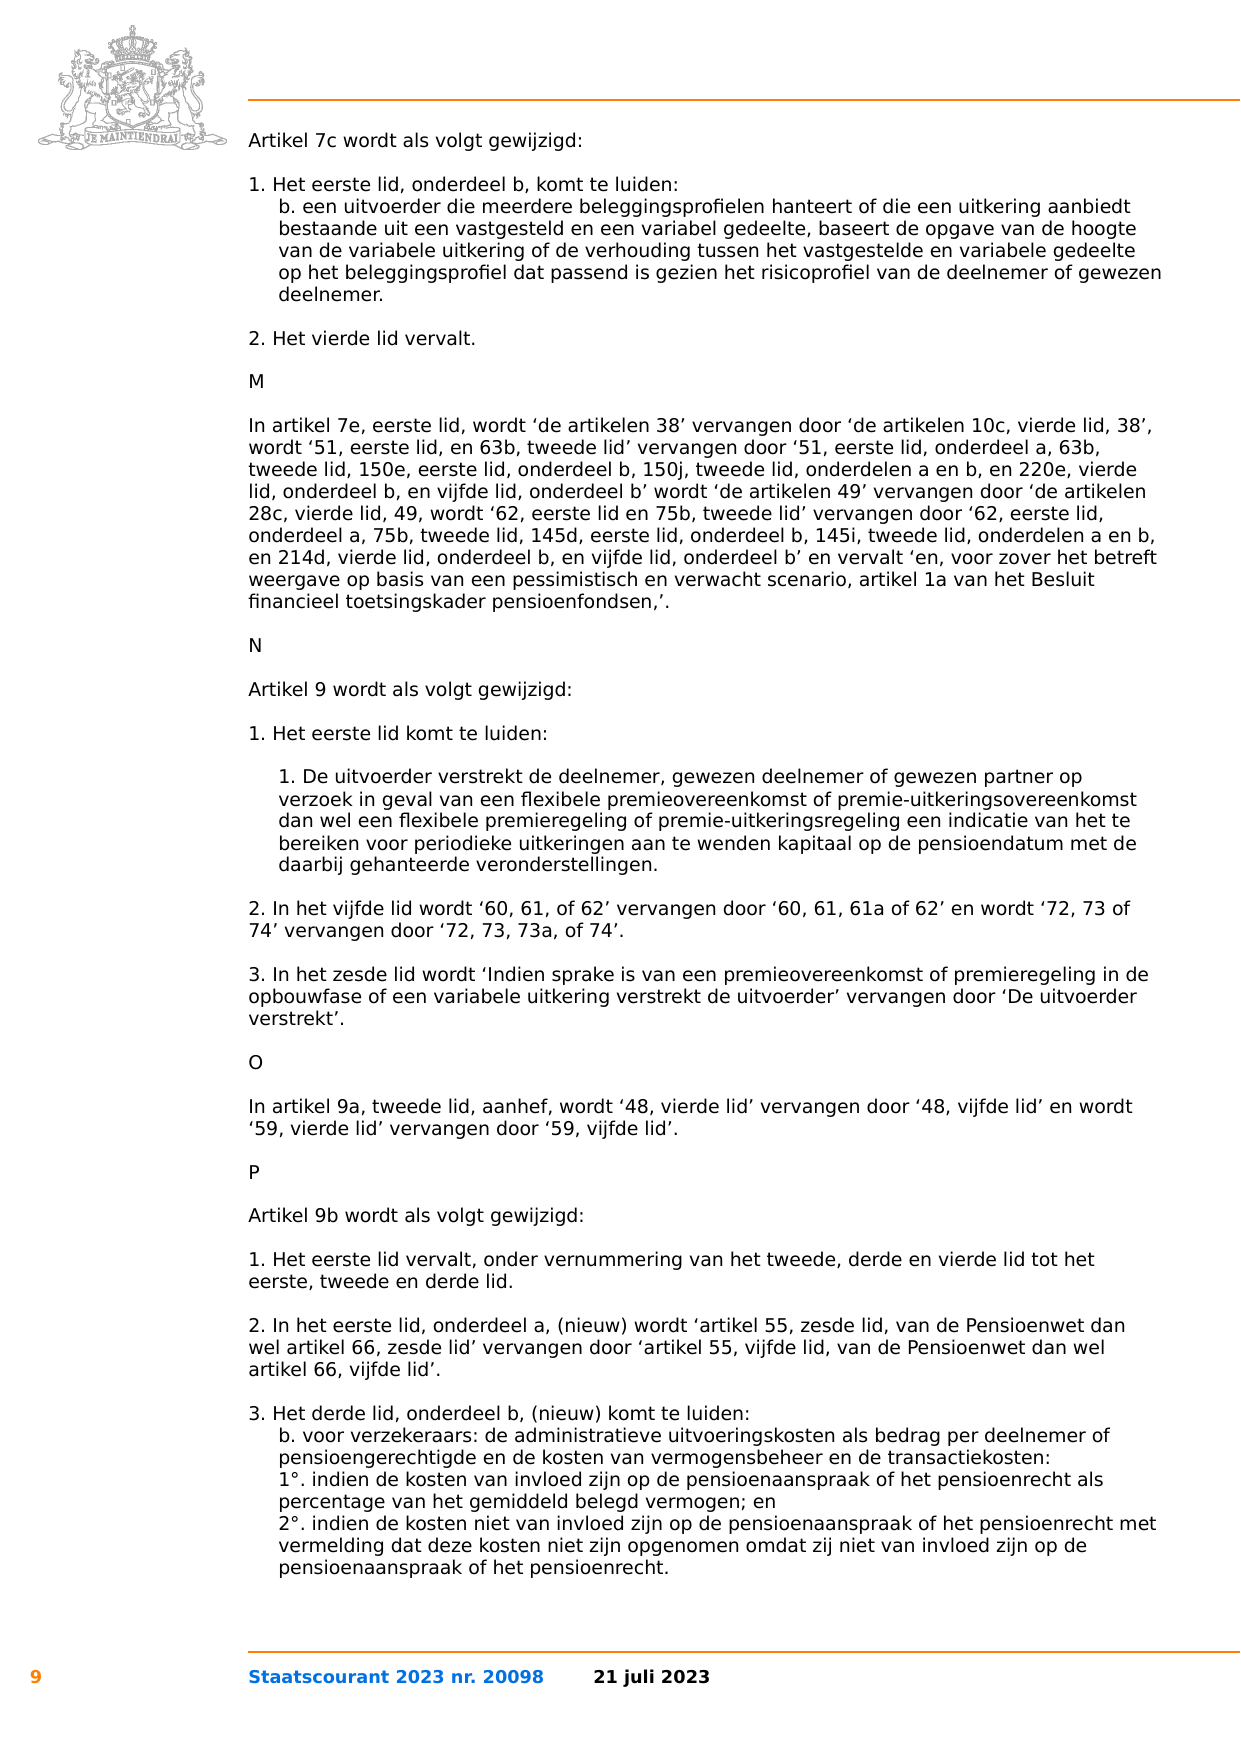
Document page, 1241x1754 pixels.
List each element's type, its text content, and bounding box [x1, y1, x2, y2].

text 3. In het zesde lid wordt ‘Indien sprake is van een premieovereenkomst of premieregeling in de opbouwfase of een variabele uitkering verstrekt de uitvoerder’ vervangen door ‘De uitvoerder verstrekt’. [248, 964, 1163, 1030]
text 1. De uitvoerder verstrekt de deelnemer, gewezen deelnemer of gewezen partner op verzoek in geval van een flexibele premieovereenkomst of premie-uitkeringsovereenkomst dan wel een flexibele premieregeling of premie-uitkeringsregeling een indicatie van het te bereiken voor periodieke uitkeringen aan te wenden kapitaal op de pensioendatum met de daarbij gehanteerde veronderstellingen. [278, 766, 1163, 876]
text 3. Het derde lid, onderdeel b, (nieuw) komt te luiden: [248, 1403, 1163, 1425]
text Artikel 7c wordt als volgt gewijzigd: [248, 130, 1163, 152]
text b. een uitvoerder die meerdere beleggingsprofielen hanteert of die een uitkering aanbiedt bestaande uit een vastgesteld en een variabel gedeelte, baseert de opgave van de hoogte van de variabele uitkering of de verhouding tussen het vastgestelde en variabele gedeelte op het beleggingsprofiel dat passend is gezien het risicoprofiel van de deelnemer of gewezen deelnemer. [278, 196, 1163, 306]
text 1. Het eerste lid, onderdeel b, komt te luiden: [248, 174, 1163, 196]
text 2. In het vijfde lid wordt ‘60, 61, of 62’ vervangen door ‘60, 61, 61a of 62’ en wordt ‘72, 73 of 74’ vervangen door ‘72, 73, 73a, of 74’. [248, 898, 1163, 942]
text Artikel 9 wordt als volgt gewijzigd: [248, 679, 1163, 701]
text In artikel 7e, eerste lid, wordt ‘de artikelen 38’ vervangen door ‘de artikelen 10c, vierde lid, 38’, wordt ‘51, eerste lid, en 63b, tweede lid’ vervangen door ‘51, eerste lid, onderdeel a, 63b, tweede lid, 150e, eerste lid, onderdeel b, 150j, tweede lid, onderdelen a en b, en 220e, vierde lid, onderdeel b, en vijfde lid, onderdeel b’ wordt ‘de artikelen 49’ vervangen door ‘de artikelen 28c, vierde lid, 49, wordt ‘62, eerste lid en 75b, tweede lid’ vervangen door ‘62, eerste lid, onderdeel a, 75b, tweede lid, 145d, eerste lid, onderdeel b, 145i, tweede lid, onderdelen a en b, en 214d, vierde lid, onderdeel b, en vijfde lid, onderdeel b’ en vervalt ‘en, voor zover het betreft weergave op basis van een pessimistisch en verwacht scenario, artikel 1a van het Besluit financieel toetsingskader pensioenfondsen,’. [248, 415, 1163, 613]
text 2. Het vierde lid vervalt. [248, 327, 1163, 349]
text 2. In het eerste lid, onderdeel a, (nieuw) wordt ‘artikel 55, zesde lid, van de Pensioenwet dan wel artikel 66, zesde lid’ vervangen door ‘artikel 55, vijfde lid, van de Pensioenwet dan wel artikel 66, vijfde lid’. [248, 1315, 1163, 1381]
text M [248, 371, 1163, 393]
text In artikel 9a, tweede lid, aanhef, wordt ‘48, vierde lid’ vervangen door ‘48, vijfde lid’ en wordt ‘59, vierde lid’ vervangen door ‘59, vijfde lid’. [248, 1096, 1163, 1140]
text Artikel 9b wordt als volgt gewijzigd: [248, 1205, 1163, 1227]
text P [248, 1162, 1163, 1183]
picture [38, 25, 227, 150]
text O [248, 1052, 1163, 1074]
text 1°. indien de kosten van invloed zijn op de pensioenaanspraak of het pensioenrecht als percentage van het gemiddeld belegd vermogen; en [278, 1469, 1163, 1513]
text 2°. indien de kosten niet van invloed zijn op de pensioenaanspraak of het pensioenrecht met vermelding dat deze kosten niet zijn opgenomen omdat zij niet van invloed zijn op de pensioenaanspraak of het pensioenrecht. [278, 1513, 1163, 1579]
text 1. Het eerste lid komt te luiden: [248, 723, 1163, 744]
text N [248, 635, 1163, 657]
text 1. Het eerste lid vervalt, onder vernummering van het tweede, derde en vierde lid tot het eerste, tweede en derde lid. [248, 1249, 1163, 1293]
text b. voor verzekeraars: de administratieve uitvoeringskosten als bedrag per deelnemer of pensioengerechtigde en de kosten van vermogensbeheer en de transactiekosten: [278, 1425, 1163, 1469]
